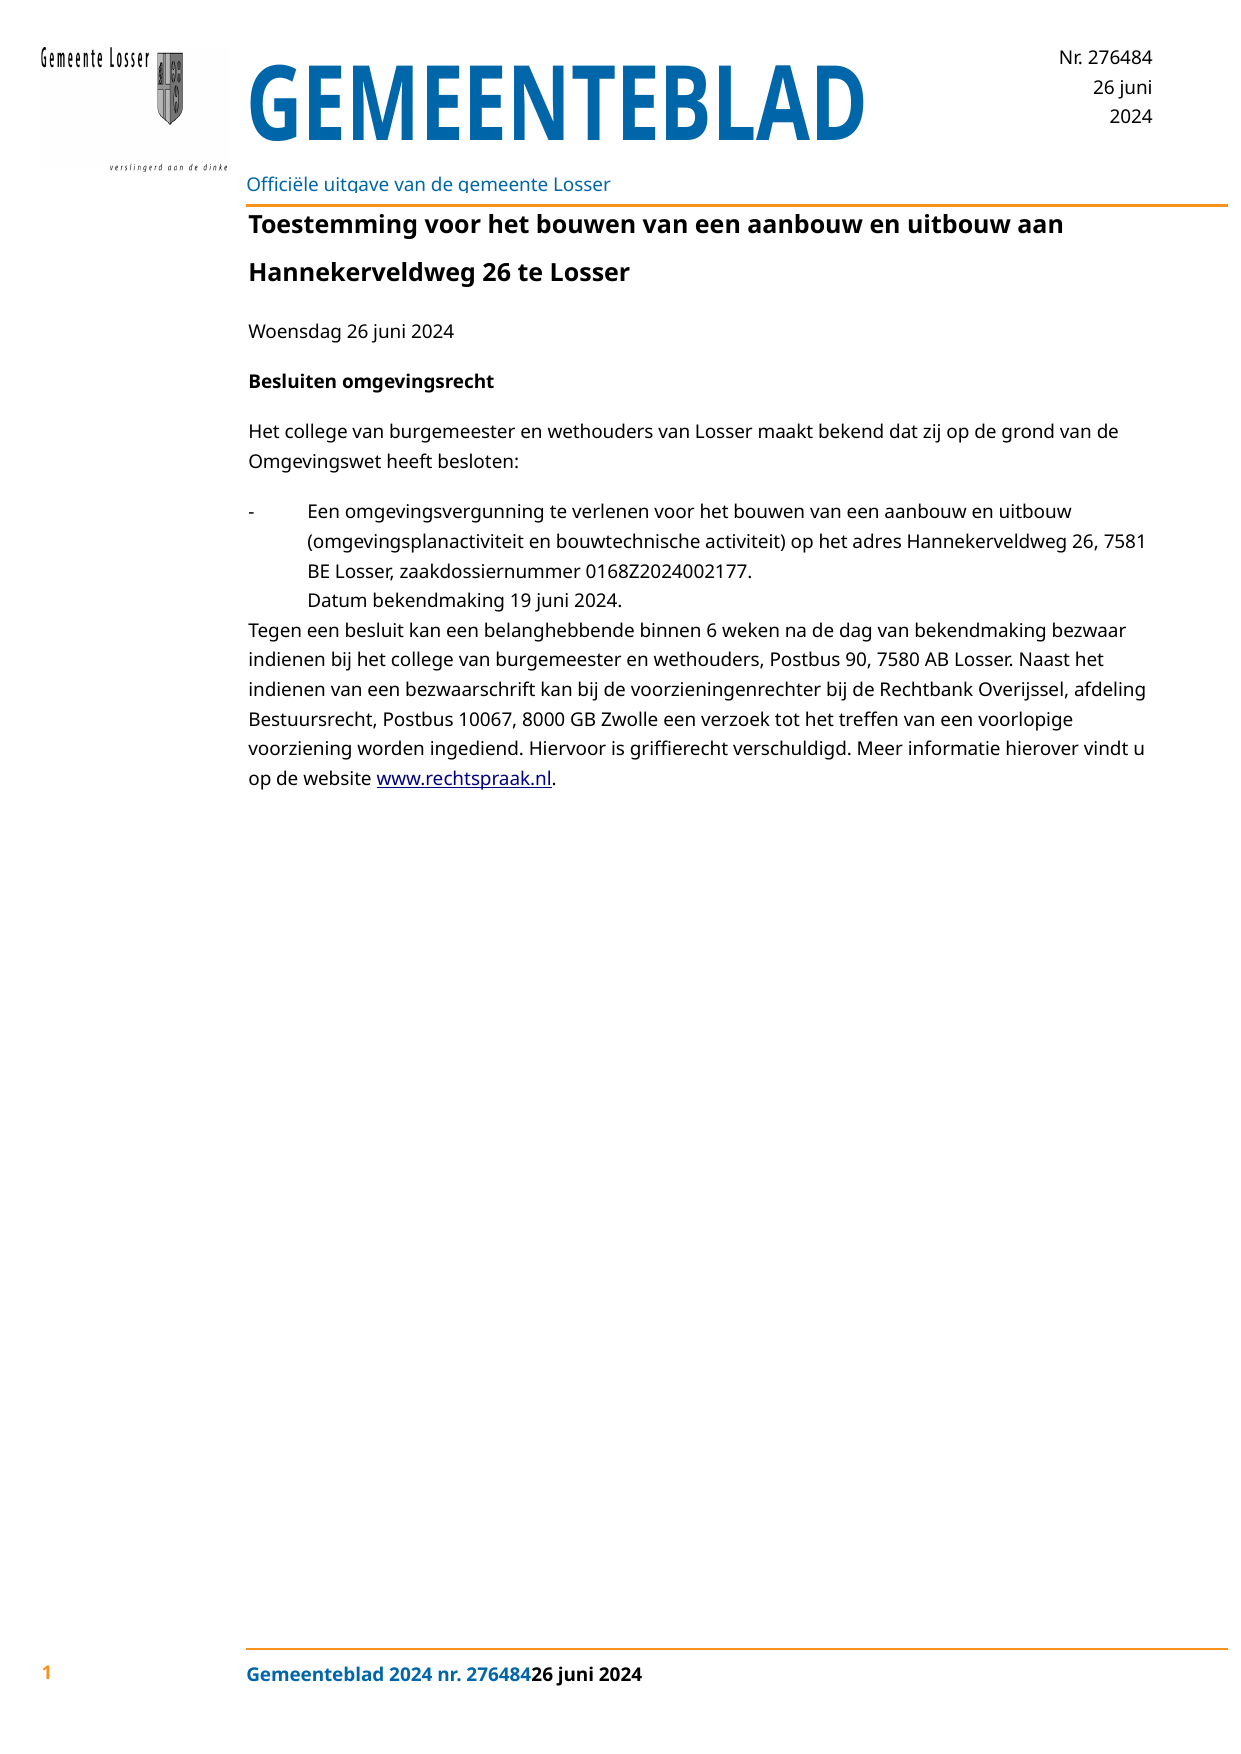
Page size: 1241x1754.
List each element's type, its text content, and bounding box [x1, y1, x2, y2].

text Tegen een besluit kan een belanghebbende binnen 6 weken na de dag van bekendmaking bezwaar indienen bij het college van burgemeester en wethouders, Postbus 90, 7580 AB Losser. Naast het indienen van een bezwaarschrift kan bij de voorzieningenrechter bij de Rechtbank Overijssel, afdeling Bestuursrecht, Postbus 10067, 8000 GB Zwolle een verzoek tot het treffen van een voorlopige voorziening worden ingediend. Hiervoor is griffierecht verschuldigd. Meer informatie hierover vindt u op de website www.rechtspraak.nl. [248, 617, 1152, 791]
list Datum bekendmaking 19 juni 2024. [248, 587, 1152, 613]
list Een omgevingsvergunning te verlenen voor het bouwen van een aanbouw en uitbouw (omgevingsplanactiviteit en bouwtechnische activiteit) op het adres Hannekerveldweg 26, 7581 BE Losser, zaakdossiernummer 0168Z2024002177. [248, 499, 1152, 584]
text Besluiten omgevingsrecht [248, 368, 1152, 394]
text Woensdag 26 juni 2024 [248, 318, 1152, 344]
text Het college van burgemeester en wethouders van Losser maakt bekend dat zij op de grond van de Omgevingswet heeft besloten: [248, 419, 1152, 474]
picture [41, 47, 231, 172]
text Toestemming voor het bouwen van een aanbouw en uitbouw aan Hannekerveldweg 26 te Losser [248, 207, 1152, 288]
